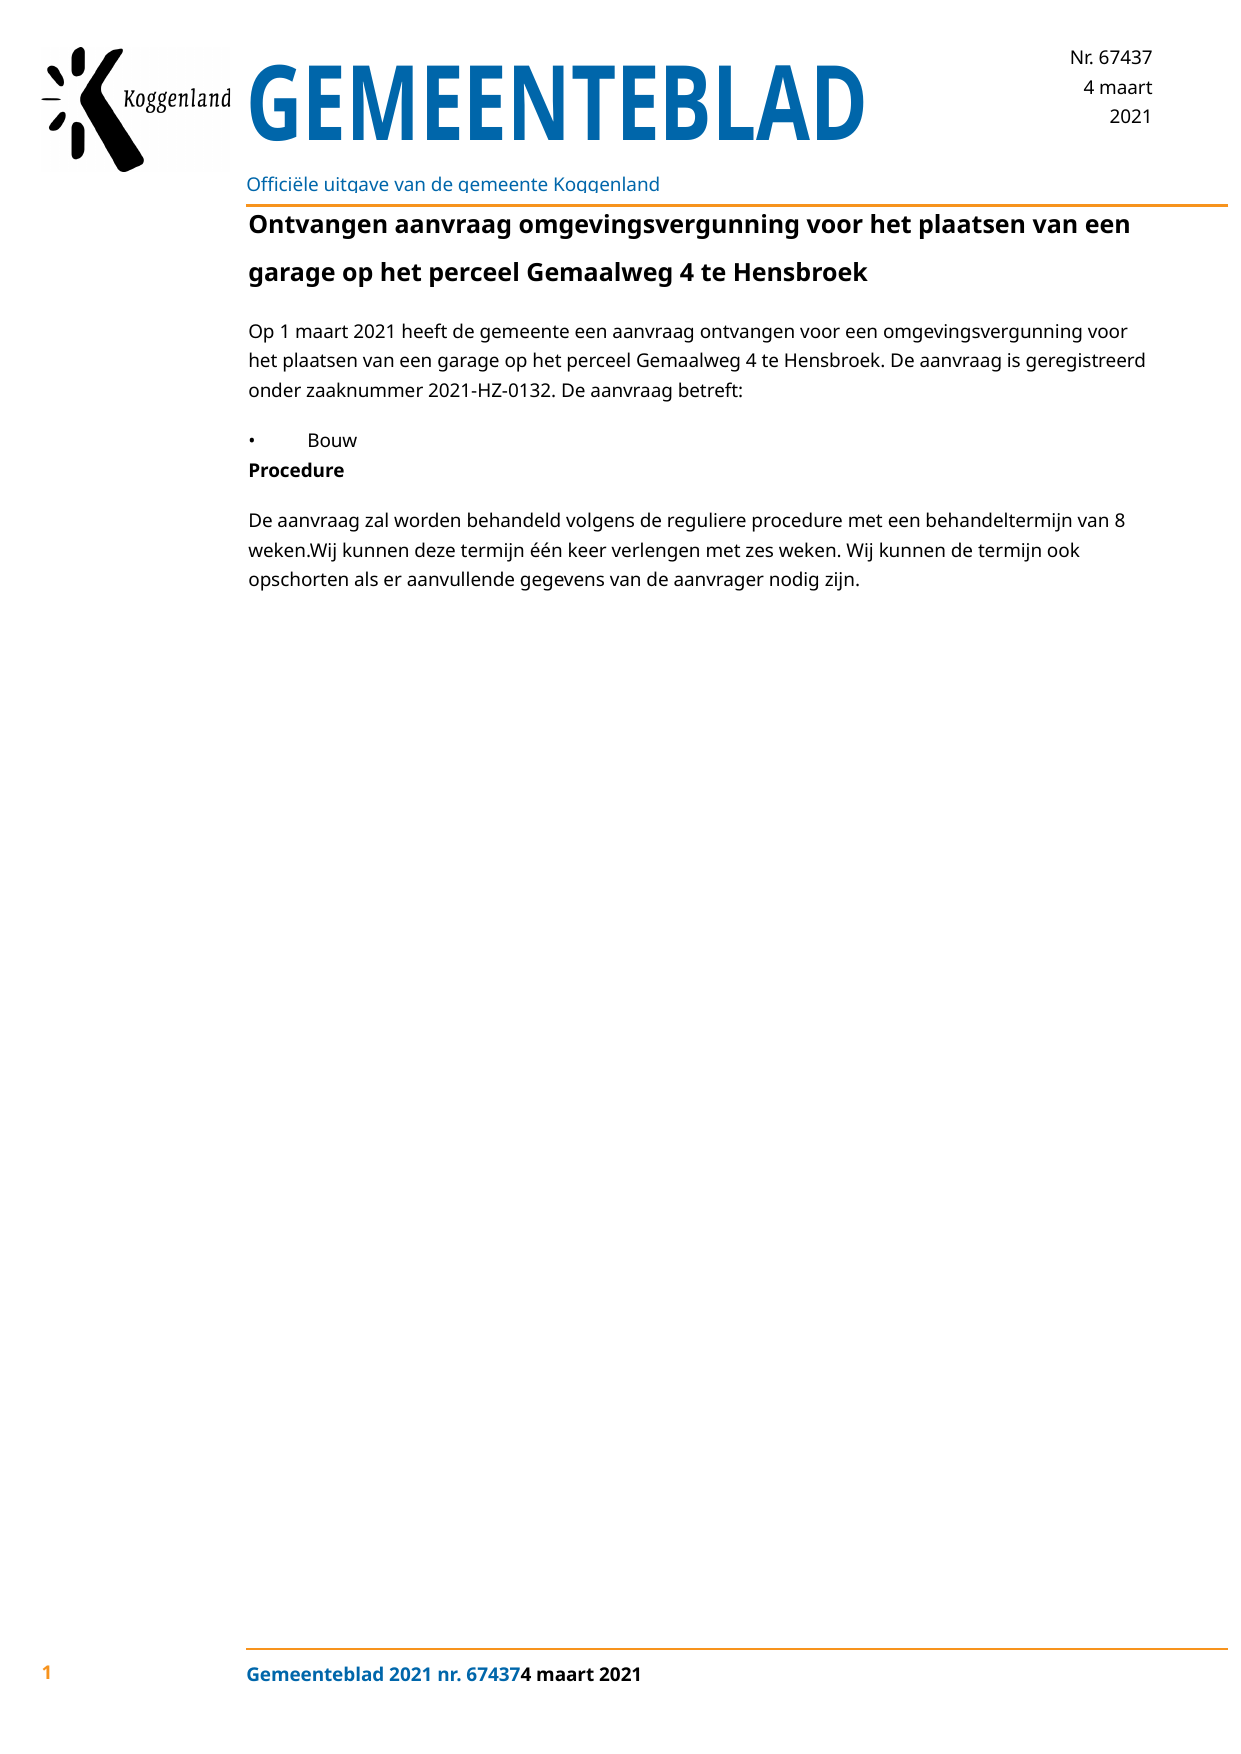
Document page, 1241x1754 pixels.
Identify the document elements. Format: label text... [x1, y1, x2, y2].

text Procedure [248, 457, 1152, 483]
text De aanvraag zal worden behandeld volgens de reguliere procedure met een behandeltermijn van 8 weken.Wij kunnen deze termijn één keer verlengen met zes weken. Wij kunnen de termijn ook opschorten als er aanvullende gegevens van de aanvrager nodig zijn. [248, 507, 1152, 592]
text Op 1 maart 2021 heeft de gemeente een aanvraag ontvangen voor een omgevingsvergunning voor het plaatsen van een garage op het perceel Gemaalweg 4 te Hensbroek. De aanvraag is geregistreerd onder zaaknummer 2021-HZ-0132. De aanvraag betreft: [248, 318, 1152, 403]
picture [41, 47, 231, 172]
list Bouw [248, 427, 1152, 453]
text Ontvangen aanvraag omgevingsvergunning voor het plaatsen van een garage op het perceel Gemaalweg 4 te Hensbroek [248, 207, 1152, 288]
